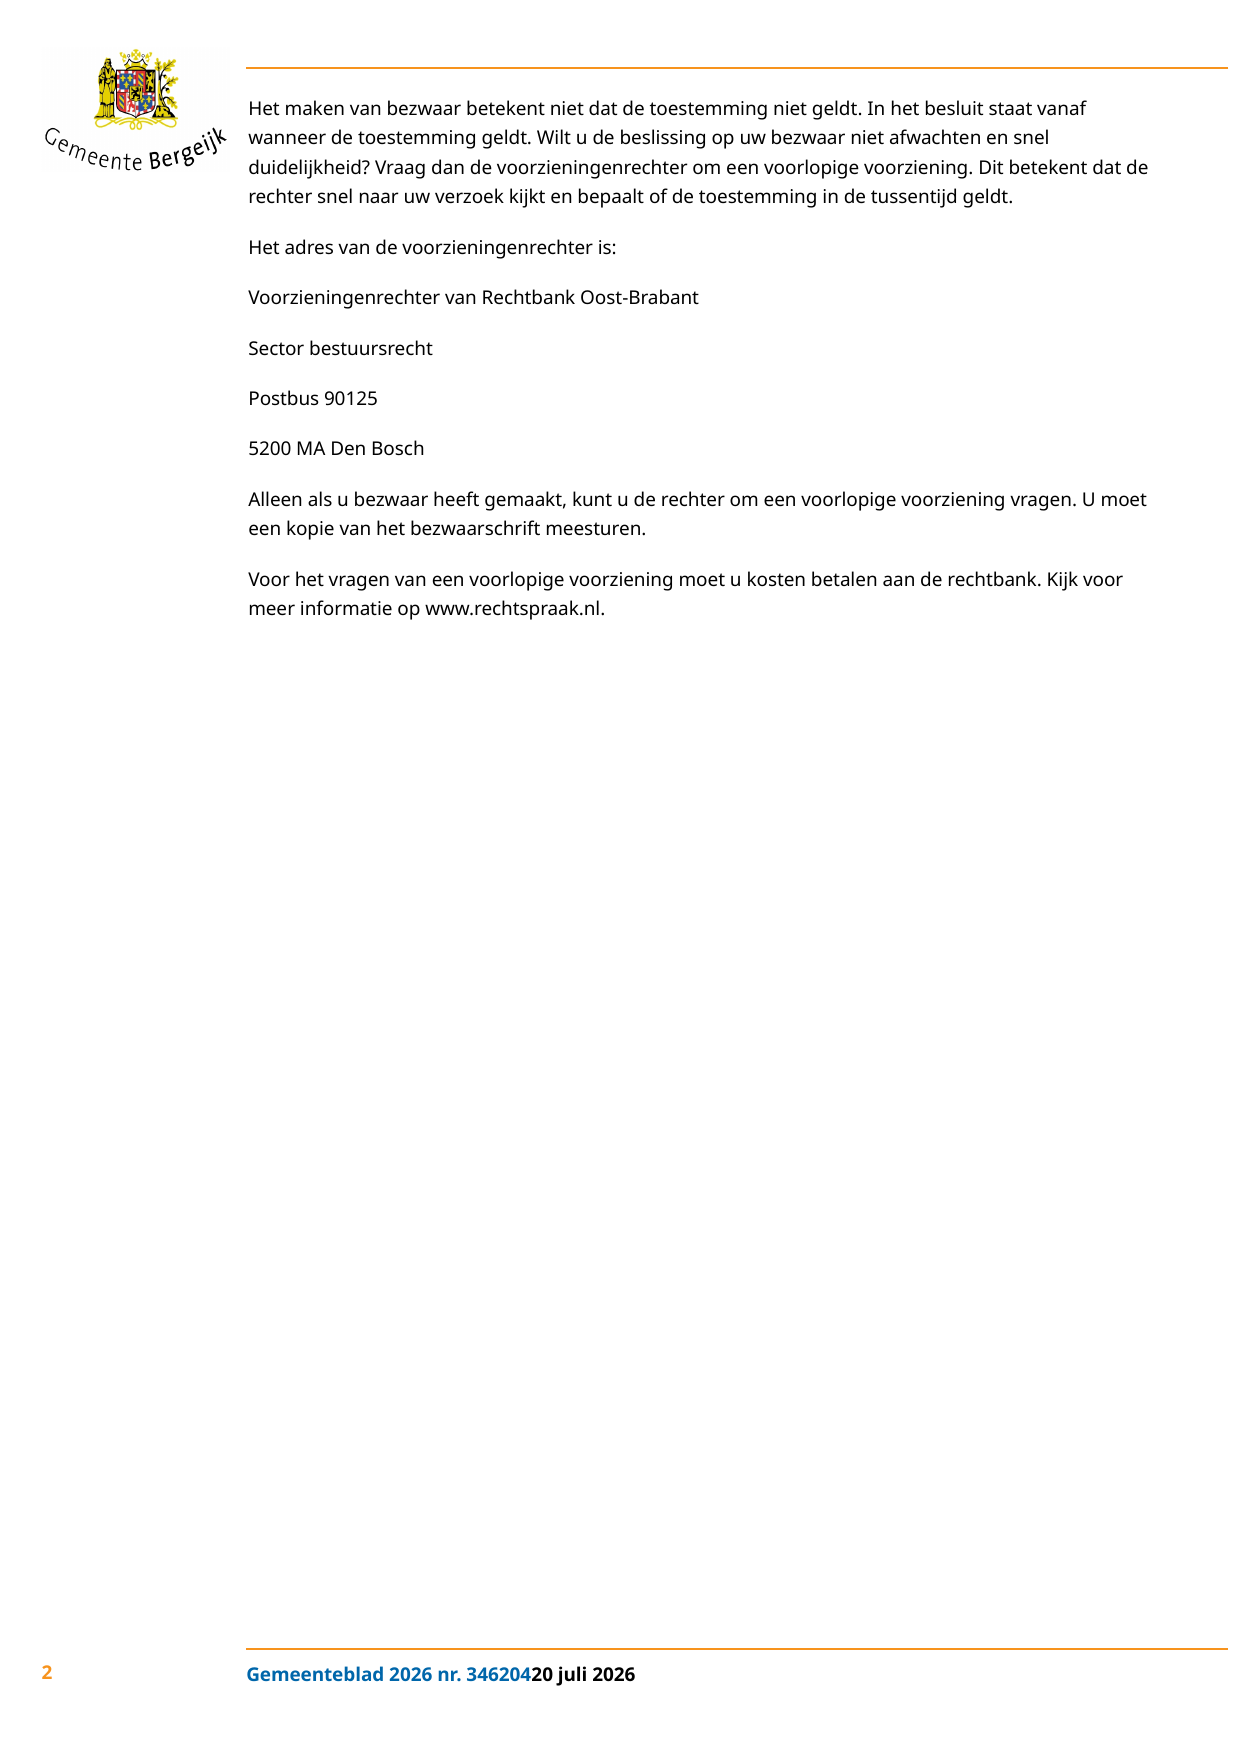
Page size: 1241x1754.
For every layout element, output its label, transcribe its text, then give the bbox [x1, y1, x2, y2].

text Het maken van bezwaar betekent niet dat de toestemming niet geldt. In het besluit staat vanaf wanneer de toestemming geldt. Wilt u de beslissing op uw bezwaar niet afwachten en snel duidelijkheid? Vraag dan de voorzieningenrechter om een voorlopige voorziening. Dit betekent dat de rechter snel naar uw verzoek kijkt en bepaalt of de toestemming in de tussentijd geldt. [248, 95, 1152, 209]
text Voorzieningenrechter van Rechtbank Oost-Brabant [248, 284, 1152, 310]
picture [41, 47, 231, 172]
text Het adres van de voorzieningenrechter is: [248, 234, 1152, 260]
text Alleen als u bezwaar heeft gemaakt, kunt u de rechter om een voorlopige voorziening vragen. U moet een kopie van het bezwaarschrift meesturen. [248, 486, 1152, 541]
text 5200 MA Den Bosch [248, 436, 1152, 461]
text Sector bestuursrecht [248, 335, 1152, 361]
text Voor het vragen van een voorlopige voorziening moet u kosten betalen aan de rechtbank. Kijk voor meer informatie op www.rechtspraak.nl. [248, 566, 1152, 621]
text Postbus 90125 [248, 385, 1152, 411]
